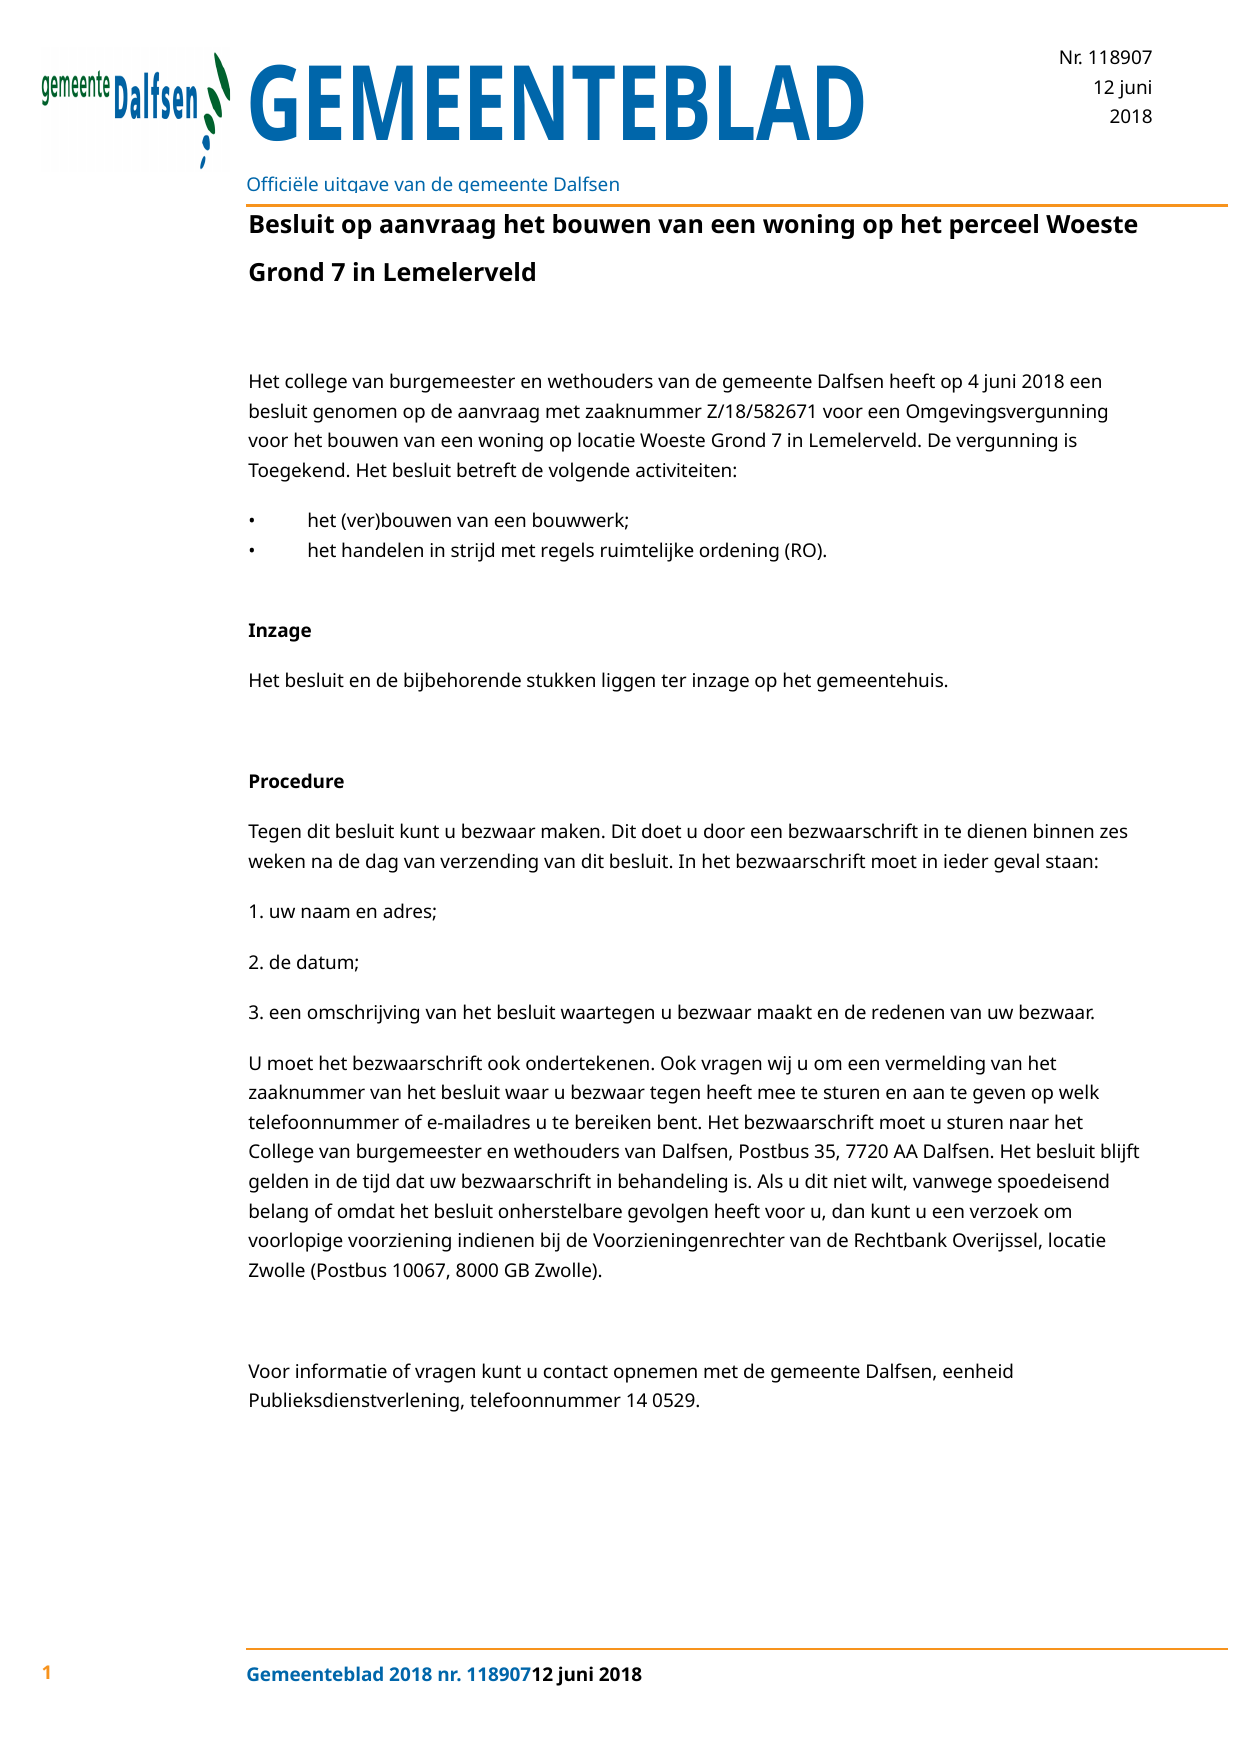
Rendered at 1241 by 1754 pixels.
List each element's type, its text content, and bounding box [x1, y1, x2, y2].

picture [41, 47, 231, 172]
text Tegen dit besluit kunt u bezwaar maken. Dit doet u door een bezwaarschrift in te dienen binnen zes weken na de dag van verzending van dit besluit. In het bezwaarschrift moet in ieder geval staan: [248, 819, 1152, 874]
text Procedure [248, 768, 1152, 794]
text Voor informatie of vragen kunt u contact opnemen met de gemeente Dalfsen, eenheid Publieksdienstverlening, telefoonnummer 14 0529. [248, 1358, 1152, 1413]
text Besluit op aanvraag het bouwen van een woning op het perceel Woeste Grond 7 in Lemelerveld [248, 207, 1152, 288]
text Inzage [248, 617, 1152, 643]
list het handelen in strijd met regels ruimtelijke ordening (RO). [248, 537, 1152, 563]
list het (ver)bouwen van een bouwwerk; [248, 507, 1152, 533]
text Het besluit en de bijbehorende stukken liggen ter inzage op het gemeentehuis. [248, 667, 1152, 693]
text U moet het bezwaarschrift ook ondertekenen. Ook vragen wij u om een vermelding van het zaaknummer van het besluit waar u bezwaar tegen heeft mee te sturen en aan te geven op welk telefoonnummer of e-mailadres u te bereiken bent. Het bezwaarschrift moet u sturen naar het College van burgemeester en wethouders van Dalfsen, Postbus 35, 7720 AA Dalfsen. Het besluit blijft gelden in de tijd dat uw bezwaarschrift in behandeling is. Als u dit niet wilt, vanwege spoedeisend belang of omdat het besluit onherstelbare gevolgen heeft voor u, dan kunt u een verzoek om voorlopige voorziening indienen bij de Voorzieningenrechter van de Rechtbank Overijssel, locatie Zwolle (Postbus 10067, 8000 GB Zwolle). [248, 1050, 1152, 1283]
text 2. de datum; [248, 949, 1152, 975]
text 3. een omschrijving van het besluit waartegen u bezwaar maakt en de redenen van uw bezwaar. [248, 999, 1152, 1025]
text 1. uw naam en adres; [248, 899, 1152, 924]
text Het college van burgemeester en wethouders van de gemeente Dalfsen heeft op 4 juni 2018 een besluit genomen op de aanvraag met zaaknummer Z/18/582671 voor een Omgevingsvergunning voor het bouwen van een woning op locatie Woeste Grond 7 in Lemelerveld. De vergunning is Toegekend. Het besluit betreft de volgende activiteiten: [248, 368, 1152, 483]
